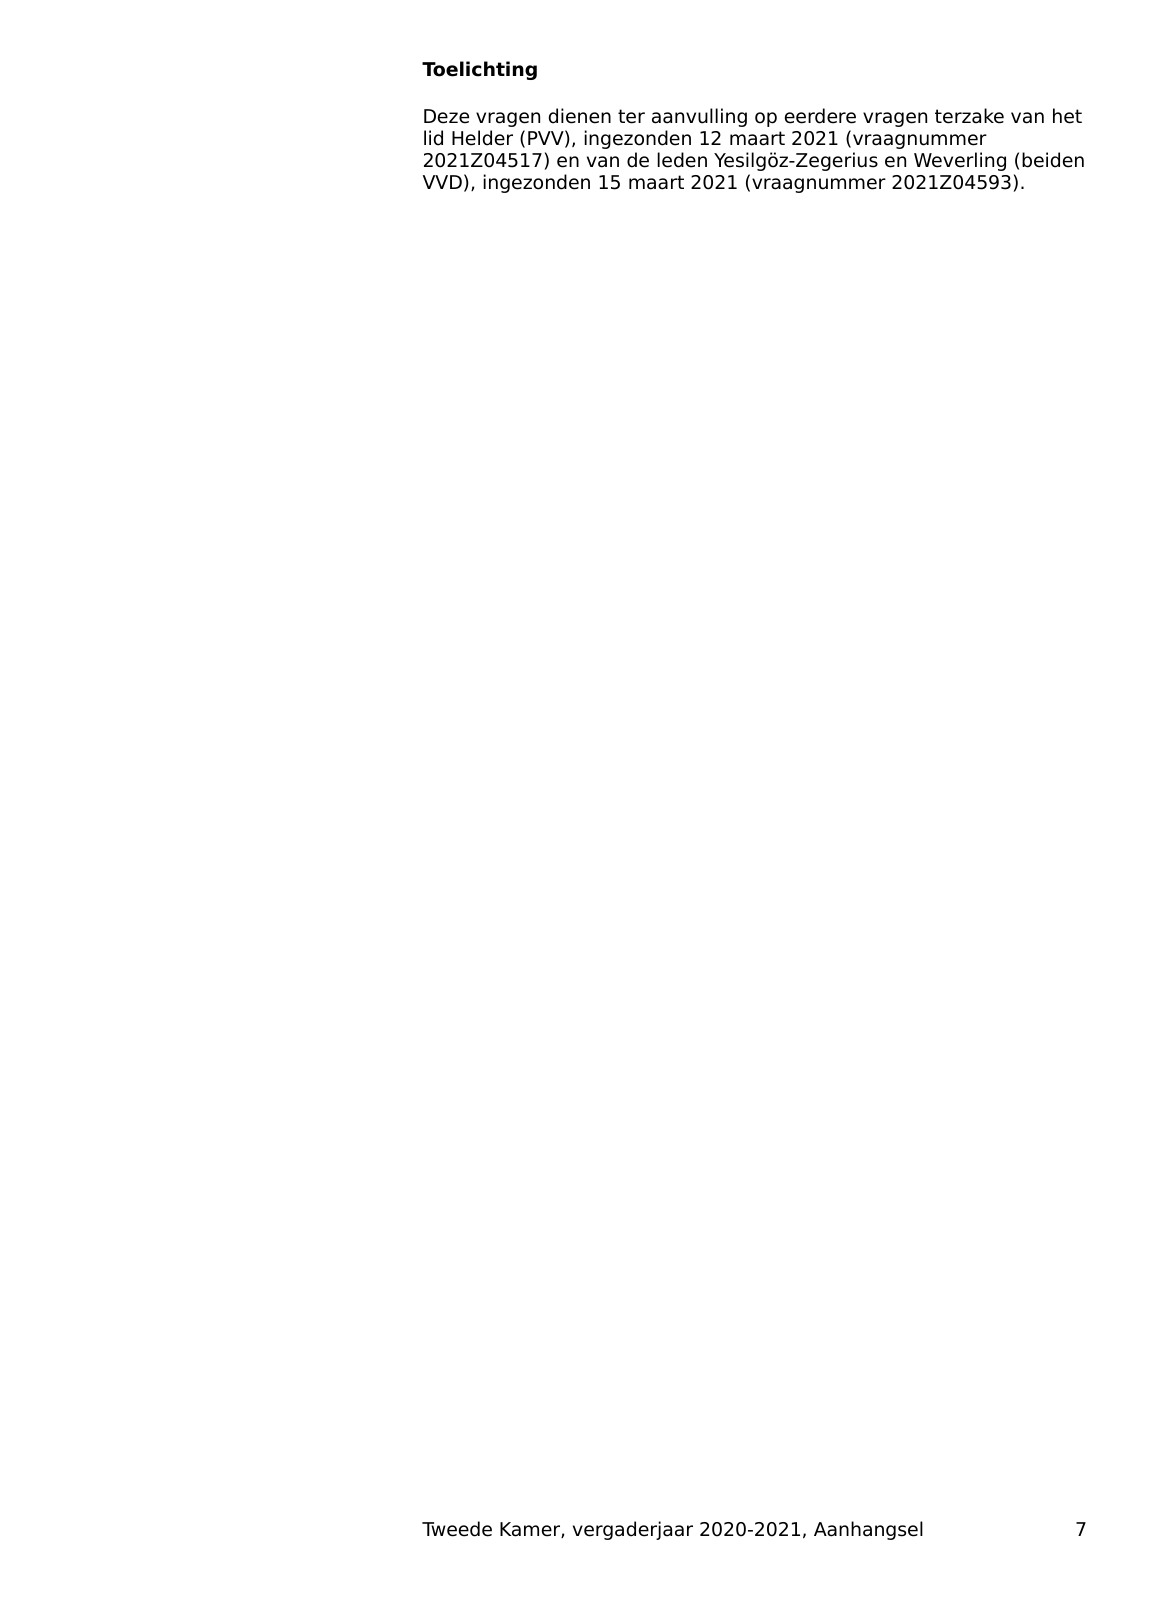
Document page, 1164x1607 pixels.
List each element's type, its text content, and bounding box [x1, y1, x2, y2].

text Deze vragen dienen ter aanvulling op eerdere vragen terzake van het lid Helder (PVV), ingezonden 12 maart 2021 (vraagnummer 2021Z04517) en van de leden Yesilgöz-Zegerius en Weverling (beiden VVD), ingezonden 15 maart 2021 (vraagnummer 2021Z04593). [422, 106, 1087, 194]
subtitle Toelichting [422, 59, 1087, 81]
